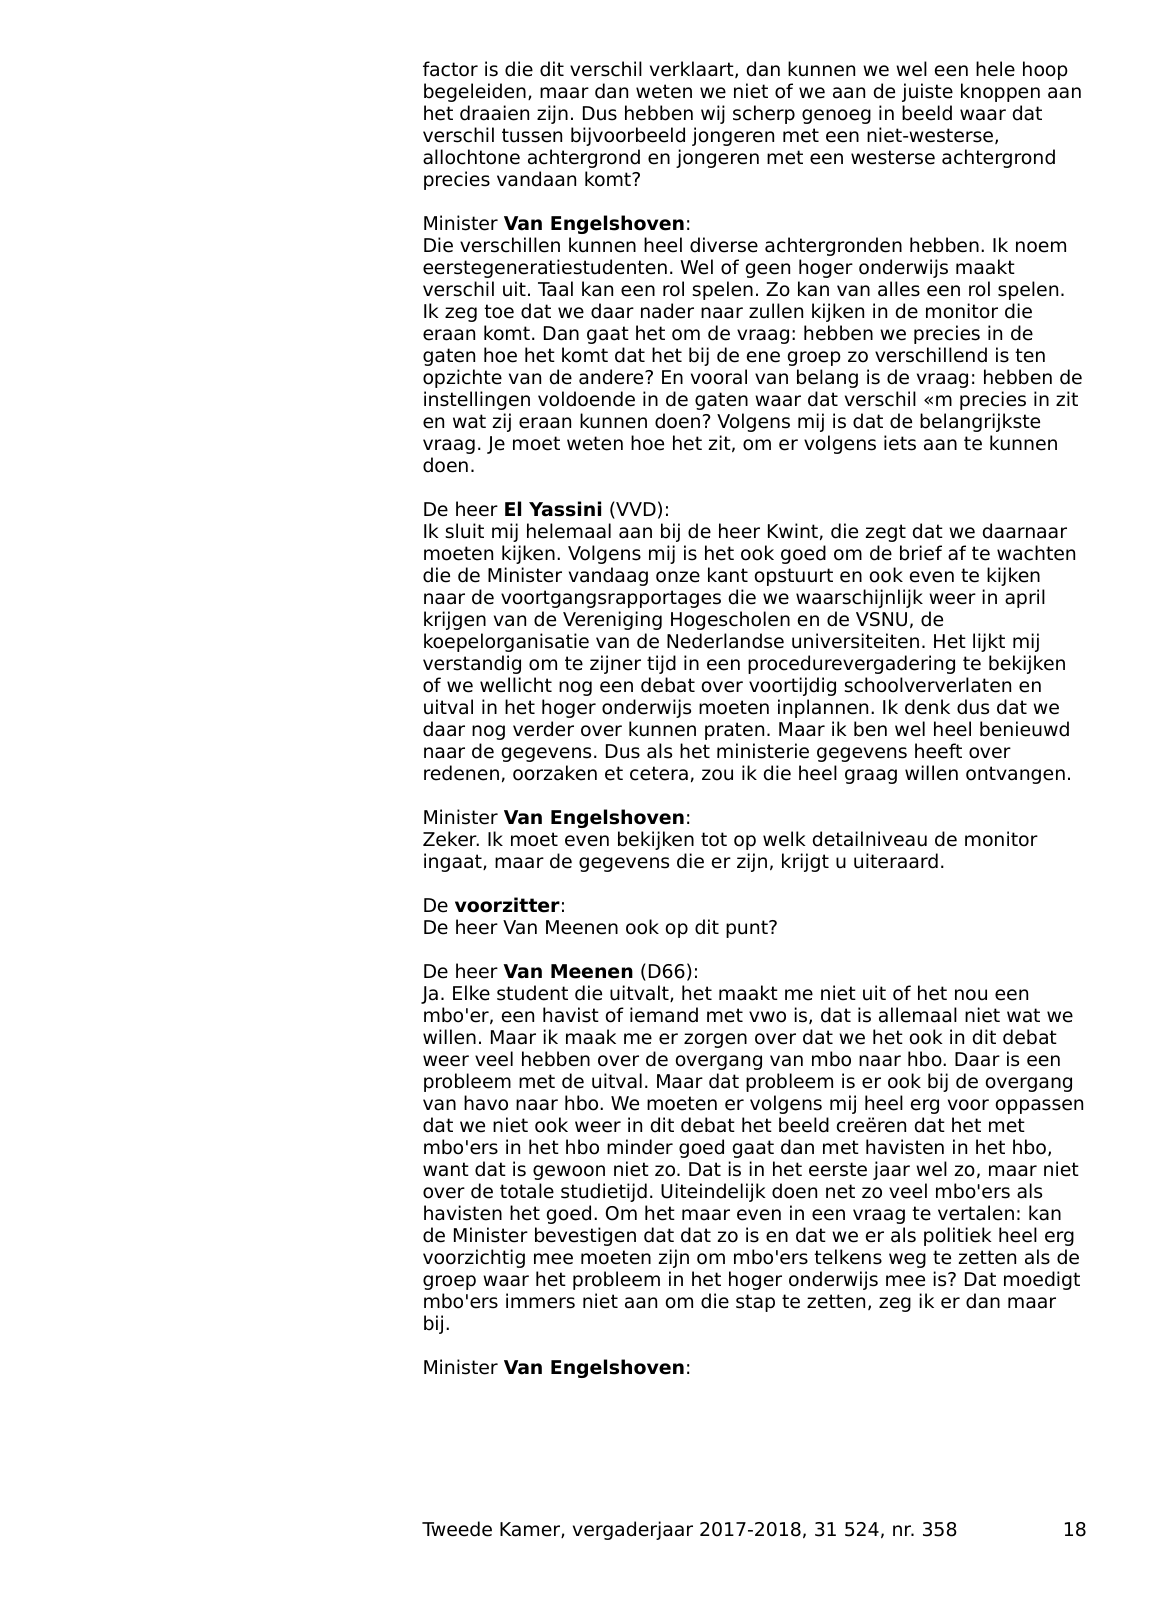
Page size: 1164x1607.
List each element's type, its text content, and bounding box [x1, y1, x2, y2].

text Die verschillen kunnen heel diverse achtergronden hebben. Ik noem eerstegeneratiestudenten. Wel of geen hoger onderwijs maakt verschil uit. Taal kan een rol spelen. Zo kan van alles een rol spelen. Ik zeg toe dat we daar nader naar zullen kijken in de monitor die eraan komt. Dan gaat het om de vraag: hebben we precies in de gaten hoe het komt dat het bij de ene groep zo verschillend is ten opzichte van de andere? En vooral van belang is de vraag: hebben de instellingen voldoende in de gaten waar dat verschil «m precies in zit en wat zij eraan kunnen doen? Volgens mij is dat de belangrijkste vraag. Je moet weten hoe het zit, om er volgens iets aan te kunnen doen. [422, 235, 1087, 477]
text factor is die dit verschil verklaart, dan kunnen we wel een hele hoop begeleiden, maar dan weten we niet of we aan de juiste knoppen aan het draaien zijn. Dus hebben wij scherp genoeg in beeld waar dat verschil tussen bijvoorbeeld jongeren met een niet-westerse, allochtone achtergrond en jongeren met een westerse achtergrond precies vandaan komt? [422, 59, 1087, 191]
text De heer El Yassini (VVD): [422, 499, 1087, 521]
text De voorzitter: [422, 895, 1087, 917]
text Minister Van Engelshoven: [422, 1357, 1087, 1379]
text Minister Van Engelshoven: [422, 807, 1087, 829]
text De heer Van Meenen (D66): [422, 961, 1087, 983]
text Minister Van Engelshoven: [422, 213, 1087, 235]
text Ik sluit mij helemaal aan bij de heer Kwint, die zegt dat we daarnaar moeten kijken. Volgens mij is het ook goed om de brief af te wachten die de Minister vandaag onze kant opstuurt en ook even te kijken naar de voortgangsrapportages die we waarschijnlijk weer in april krijgen van de Vereniging Hogescholen en de VSNU, de koepelorganisatie van de Nederlandse universiteiten. Het lijkt mij verstandig om te zijner tijd in een procedurevergadering te bekijken of we wellicht nog een debat over voortijdig schoolververlaten en uitval in het hoger onderwijs moeten inplannen. Ik denk dus dat we daar nog verder over kunnen praten. Maar ik ben wel heel benieuwd naar de gegevens. Dus als het ministerie gegevens heeft over redenen, oorzaken et cetera, zou ik die heel graag willen ontvangen. [422, 521, 1087, 785]
text Ja. Elke student die uitvalt, het maakt me niet uit of het nou een mbo'er, een havist of iemand met vwo is, dat is allemaal niet wat we willen. Maar ik maak me er zorgen over dat we het ook in dit debat weer veel hebben over de overgang van mbo naar hbo. Daar is een probleem met de uitval. Maar dat probleem is er ook bij de overgang van havo naar hbo. We moeten er volgens mij heel erg voor oppassen dat we niet ook weer in dit debat het beeld creëren dat het met mbo'ers in het hbo minder goed gaat dan met havisten in het hbo, want dat is gewoon niet zo. Dat is in het eerste jaar wel zo, maar niet over de totale studietijd. Uiteindelijk doen net zo veel mbo'ers als havisten het goed. Om het maar even in een vraag te vertalen: kan de Minister bevestigen dat dat zo is en dat we er als politiek heel erg voorzichtig mee moeten zijn om mbo'ers telkens weg te zetten als de groep waar het probleem in het hoger onderwijs mee is? Dat moedigt mbo'ers immers niet aan om die stap te zetten, zeg ik er dan maar bij. [422, 983, 1087, 1335]
text Zeker. Ik moet even bekijken tot op welk detailniveau de monitor ingaat, maar de gegevens die er zijn, krijgt u uiteraard. [422, 829, 1087, 873]
text De heer Van Meenen ook op dit punt? [422, 917, 1087, 939]
